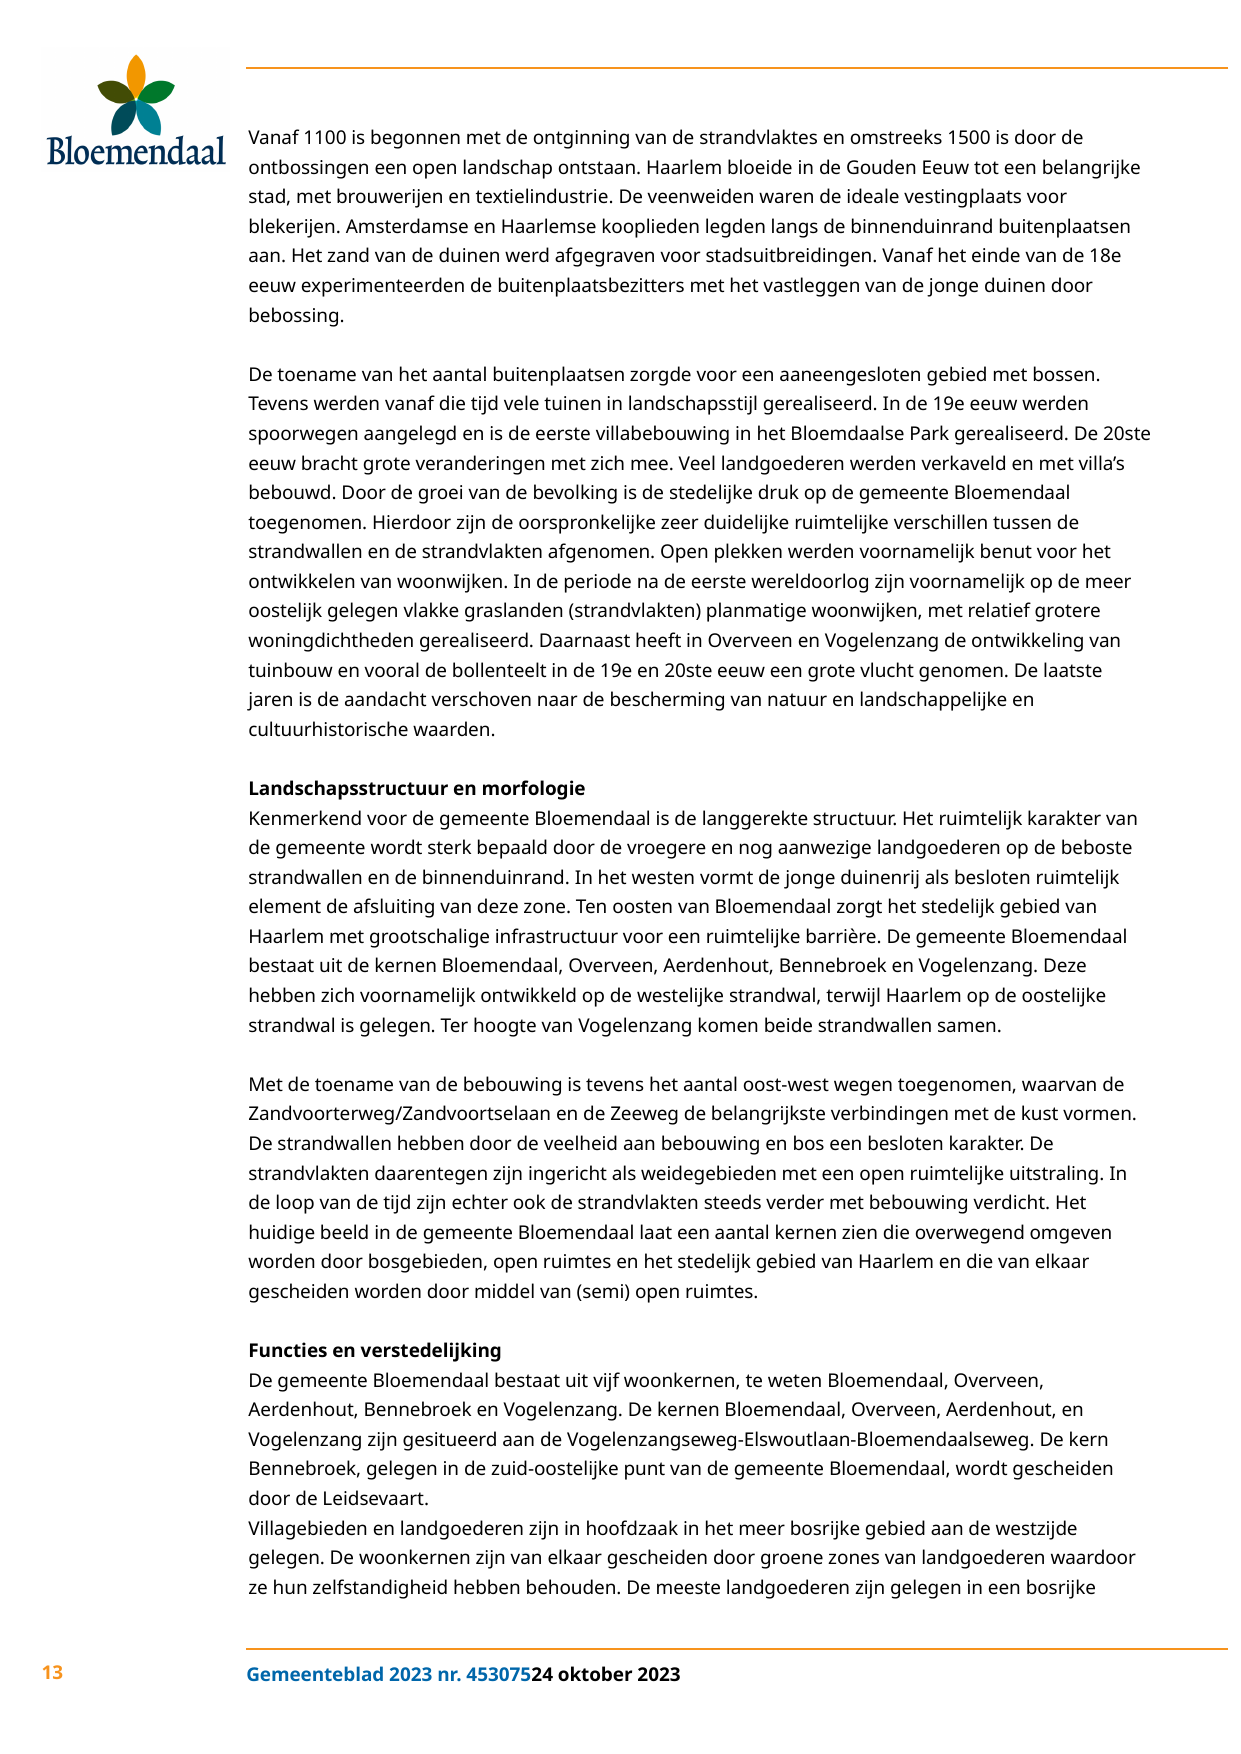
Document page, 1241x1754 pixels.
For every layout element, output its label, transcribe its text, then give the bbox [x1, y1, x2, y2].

text Vanaf 1100 is begonnen met de ontginning van de strandvlaktes en omstreeks 1500 is door de ontbossingen een open landschap ontstaan. Haarlem bloeide in de Gouden Eeuw tot een belangrijke stad, met brouwerijen en textielindustrie. De veenweiden waren de ideale vestingplaats voor blekerijen. Amsterdamse en Haarlemse kooplieden legden langs de binnenduinrand buitenplaatsen aan. Het zand van de duinen werd afgegraven voor stadsuitbreidingen. Vanaf het einde van de 18e eeuw experimenteerden de buitenplaatsbezitters met het vastleggen van de jonge duinen door bebossing. [248, 124, 1152, 328]
text Met de toename van de bebouwing is tevens het aantal oost-west wegen toegenomen, waarvan de Zandvoorterweg/Zandvoortselaan en de Zeeweg de belangrijkste verbindingen met de kust vormen. De strandwallen hebben door de veelheid aan bebouwing en bos een besloten karakter. De strandvlakten daarentegen zijn ingericht als weidegebieden met een open ruimtelijke uitstraling. In de loop van de tijd zijn echter ook de strandvlakten steeds verder met bebouwing verdicht. Het huidige beeld in de gemeente Bloemendaal laat een aantal kernen zien die overwegend omgeven worden door bosgebieden, open ruimtes en het stedelijk gebied van Haarlem en die van elkaar gescheiden worden door middel van (semi) open ruimtes. [248, 1071, 1152, 1304]
picture [41, 47, 231, 172]
text Kenmerkend voor de gemeente Bloemendaal is de langgerekte structuur. Het ruimtelijk karakter van de gemeente wordt sterk bepaald door de vroegere en nog aanwezige landgoederen op de beboste strandwallen en de binnenduinrand. In het westen vormt de jonge duinenrij als besloten ruimtelijk element de afsluiting van deze zone. Ten oosten van Bloemendaal zorgt het stedelijk gebied van Haarlem met grootschalige infrastructuur voor een ruimtelijke barrière. De gemeente Bloemendaal bestaat uit de kernen Bloemendaal, Overveen, Aerdenhout, Bennebroek en Vogelenzang. Deze hebben zich voornamelijk ontwikkeld op de westelijke strandwal, terwijl Haarlem op de oostelijke strandwal is gelegen. Ter hoogte van Vogelenzang komen beide strandwallen samen. [248, 805, 1152, 1038]
text Functies en verstedelijking [248, 1337, 1152, 1363]
text De toename van het aantal buitenplaatsen zorgde voor een aaneengesloten gebied met bossen. Tevens werden vanaf die tijd vele tuinen in landschapsstijl gerealiseerd. In de 19e eeuw werden spoorwegen aangelegd en is de eerste villabebouwing in het Bloemdaalse Park gerealiseerd. De 20ste eeuw bracht grote veranderingen met zich mee. Veel landgoederen werden verkaveld en met villa’s bebouwd. Door de groei van de bevolking is de stedelijke druk op de gemeente Bloemendaal toegenomen. Hierdoor zijn de oorspronkelijke zeer duidelijke ruimtelijke verschillen tussen de strandwallen en de strandvlakten afgenomen. Open plekken werden voornamelijk benut voor het ontwikkelen van woonwijken. In de periode na de eerste wereldoorlog zijn voornamelijk op de meer oostelijk gelegen vlakke graslanden (strandvlakten) planmatige woonwijken, met relatief grotere woningdichtheden gerealiseerd. Daarnaast heeft in Overveen en Vogelenzang de ontwikkeling van tuinbouw en vooral de bollenteelt in de 19e en 20ste eeuw een grote vlucht genomen. De laatste jaren is de aandacht verschoven naar de bescherming van natuur en landschappelijke en cultuurhistorische waarden. [248, 361, 1152, 742]
text Landschapsstructuur en morfologie [248, 775, 1152, 801]
text De gemeente Bloemendaal bestaat uit vijf woonkernen, te weten Bloemendaal, Overveen, Aerdenhout, Bennebroek en Vogelenzang. De kernen Bloemendaal, Overveen, Aerdenhout, en Vogelenzang zijn gesitueerd aan de Vogelenzangseweg-Elswoutlaan-Bloemendaalseweg. De kern Bennebroek, gelegen in de zuid-oostelijke punt van de gemeente Bloemendaal, wordt gescheiden door de Leidsevaart. [248, 1367, 1152, 1511]
text Villagebieden en landgoederen zijn in hoofdzaak in het meer bosrijke gebied aan de westzijde gelegen. De woonkernen zijn van elkaar gescheiden door groene zones van landgoederen waardoor ze hun zelfstandigheid hebben behouden. De meeste landgoederen zijn gelegen in een bosrijke [248, 1515, 1152, 1600]
